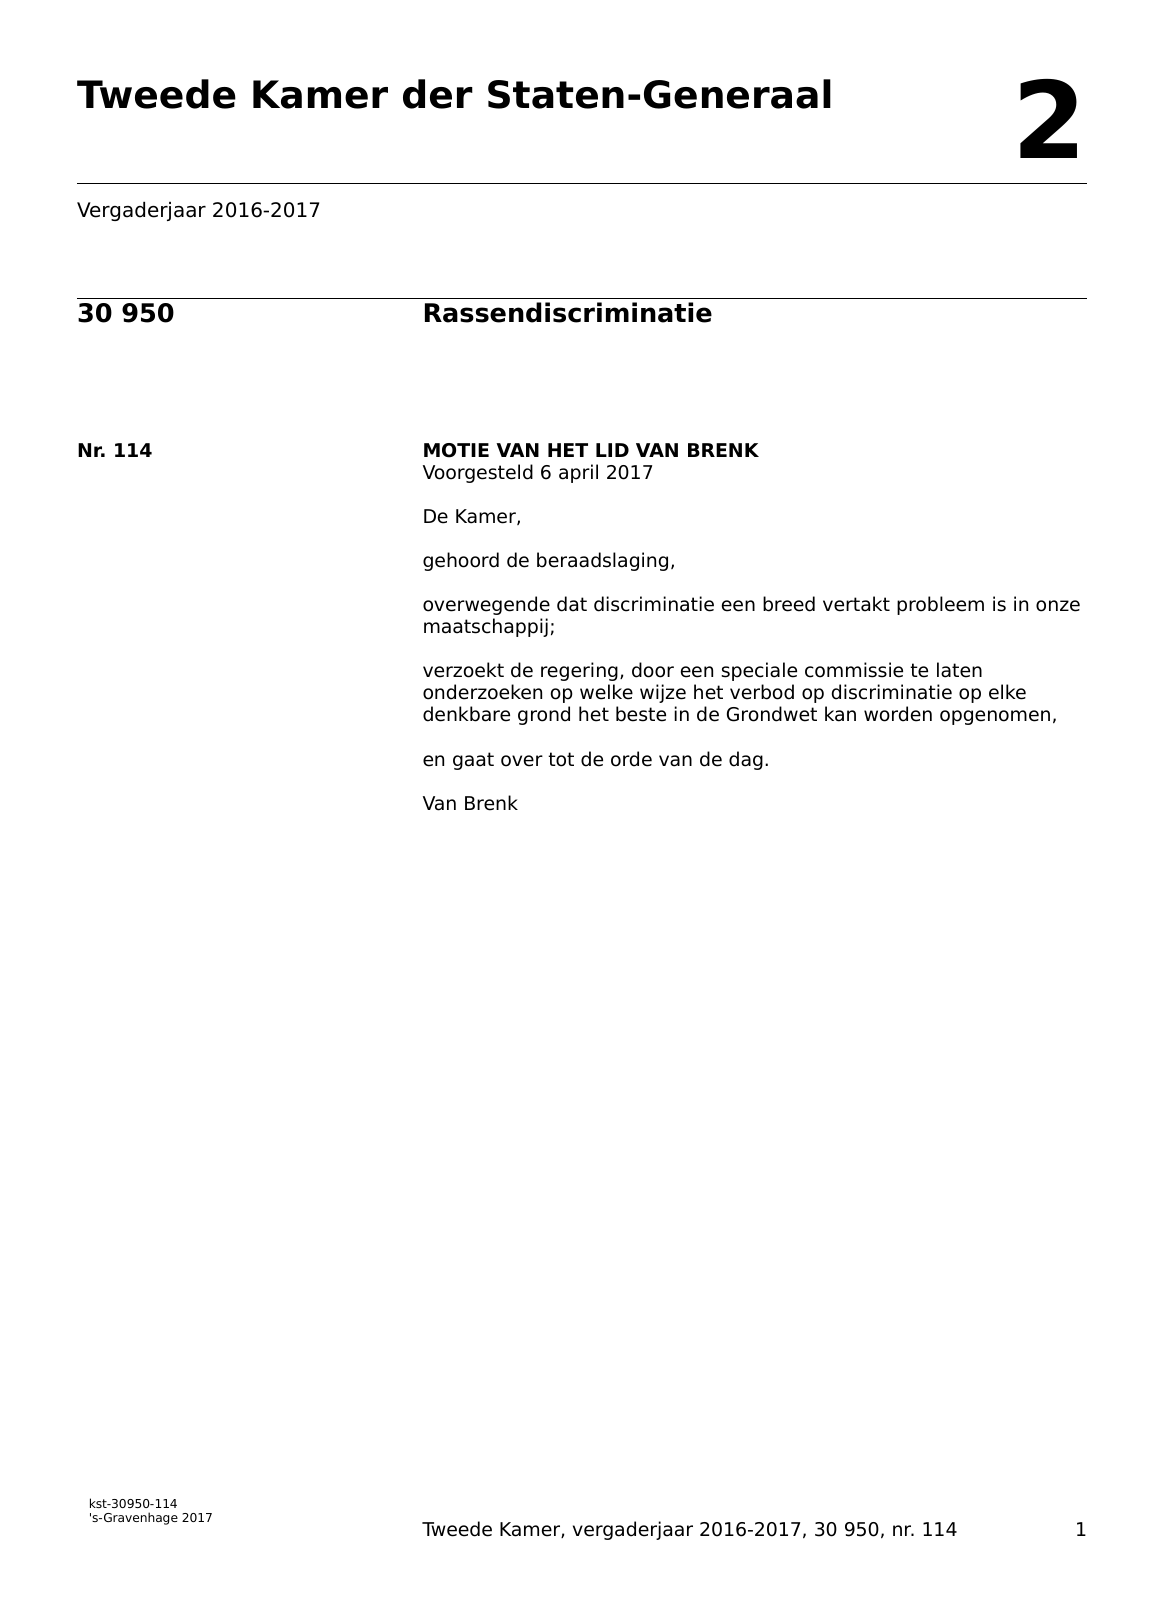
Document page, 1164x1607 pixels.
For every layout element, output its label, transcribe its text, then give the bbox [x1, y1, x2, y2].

text en gaat over tot de orde van de dag. [422, 748, 1087, 770]
table_header Tweede Kamer der Staten-Generaal [77, 59, 886, 183]
text gehoord de beraadslaging, [422, 550, 1087, 572]
text 's-Gravenhage 2017 [88, 1511, 323, 1525]
text Voorgesteld 6 april 2017 [422, 462, 1087, 484]
text overwegende dat discriminatie een breed vertakt probleem is in onze maatschappij; [422, 594, 1087, 638]
text De Kamer, [422, 506, 1087, 528]
table_header 2 [886, 59, 1087, 183]
text verzoekt de regering, door een speciale commissie te laten onderzoeken op welke wijze het verbod op discriminatie op elke denkbare grond het beste in de Grondwet kan worden opgenomen, [422, 660, 1087, 726]
text Van Brenk [422, 793, 1087, 814]
table_cell Vergaderjaar 2016-2017 [77, 184, 1087, 298]
subtitle 30 950 Rassendiscriminatie [77, 299, 1087, 329]
text kst-30950-114 [88, 1497, 323, 1511]
subtitle Nr. 114 MOTIE VAN HET LID VAN BRENK [77, 440, 1087, 462]
